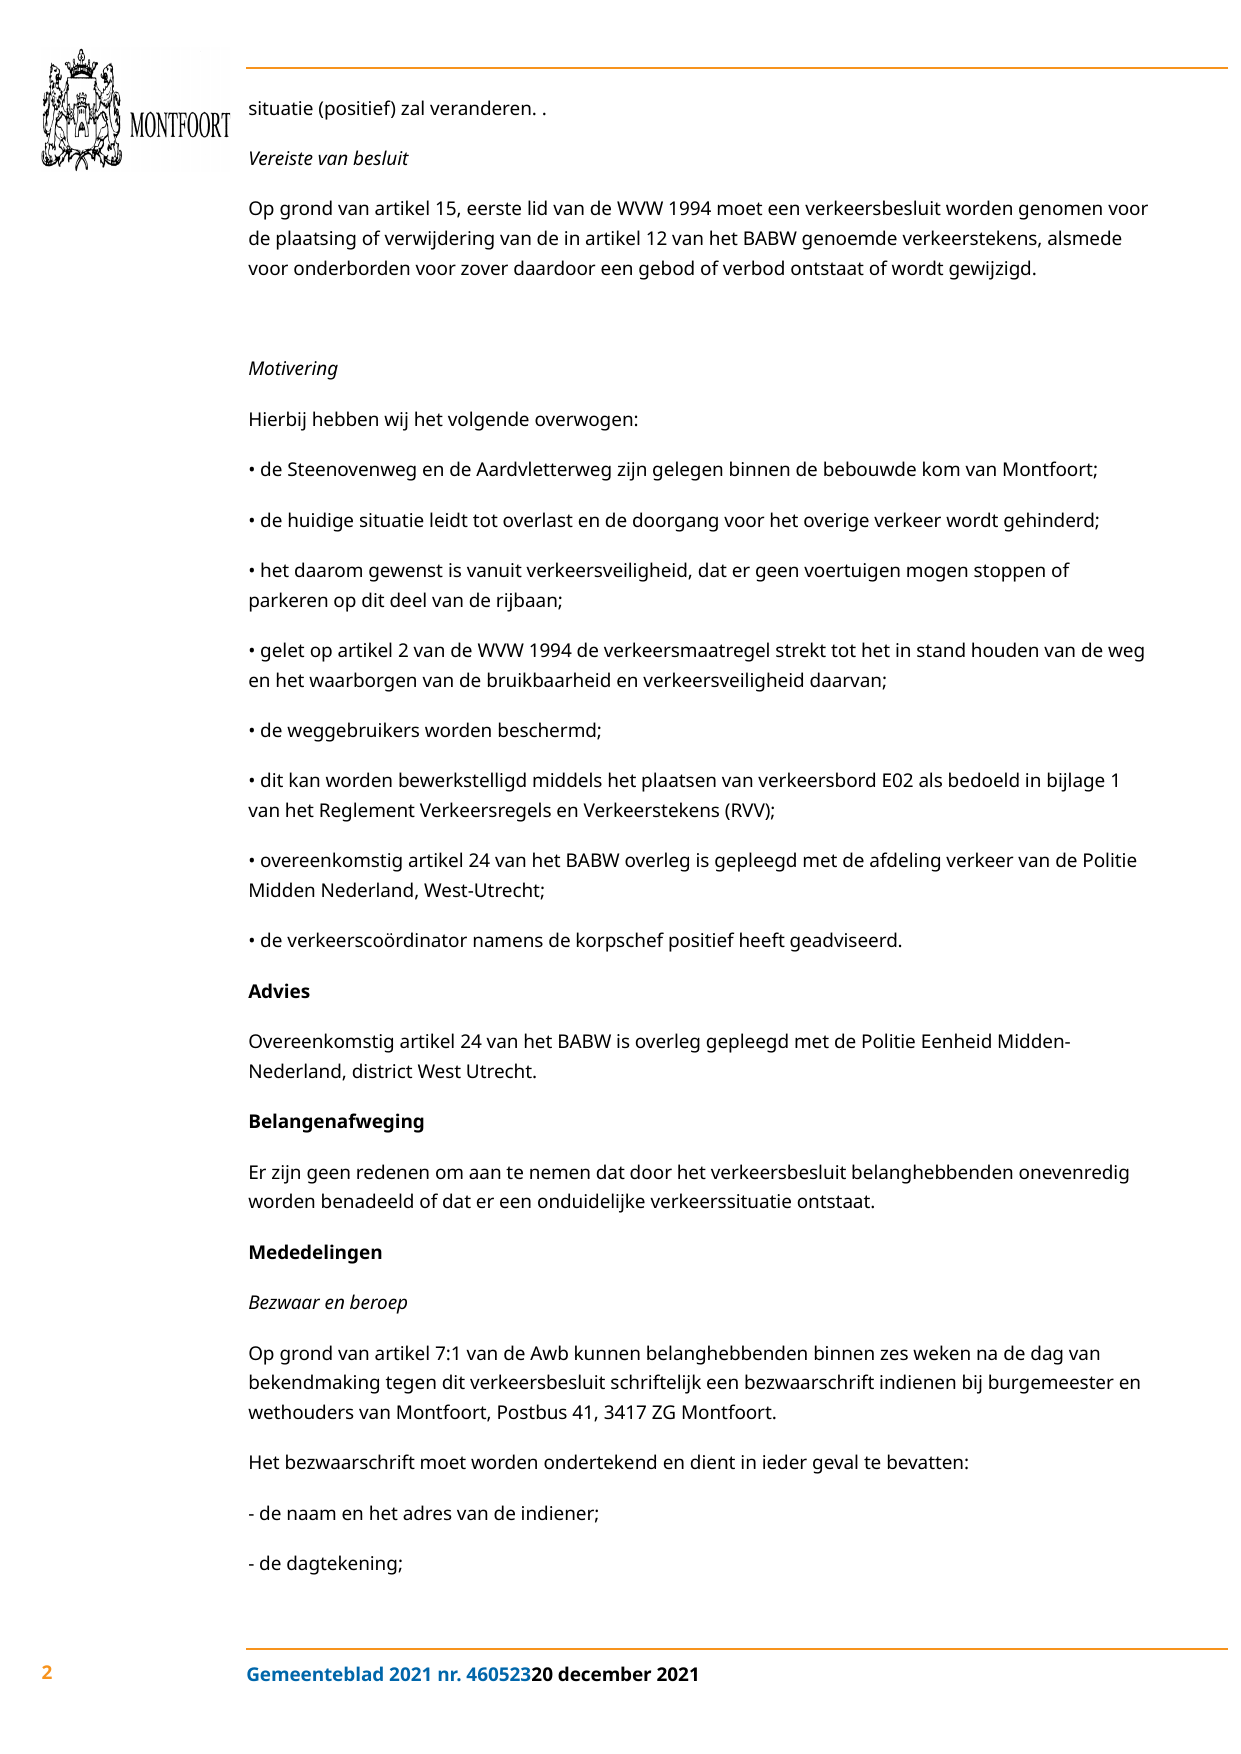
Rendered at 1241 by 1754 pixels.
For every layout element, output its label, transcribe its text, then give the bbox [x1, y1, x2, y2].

text Op grond van artikel 7:1 van de Awb kunnen belanghebbenden binnen zes weken na de dag van bekendmaking tegen dit verkeersbesluit schriftelijk een bezwaarschrift indienen bij burgemeester en wethouders van Montfoort, Postbus 41, 3417 ZG Montfoort. [248, 1340, 1152, 1425]
text situatie (positief) zal veranderen. . [248, 95, 1152, 121]
text Hierbij hebben wij het volgende overwogen: [248, 406, 1152, 432]
text Advies [248, 978, 1152, 1004]
text Vereiste van besluit [248, 145, 1152, 171]
text Op grond van artikel 15, eerste lid van de WVW 1994 moet een verkeersbesluit worden genomen voor de plaatsing of verwijdering van de in artikel 12 van het BABW genoemde verkeerstekens, alsmede voor onderborden voor zover daardoor een gebod of verbod ontstaat of wordt gewijzigd. [248, 196, 1152, 281]
text • gelet op artikel 2 van de WVW 1994 de verkeersmaatregel strekt tot het in stand houden van de weg en het waarborgen van de bruikbaarheid en verkeersveiligheid daarvan; [248, 637, 1152, 693]
text • de huidige situatie leidt tot overlast en de doorgang voor het overige verkeer wordt gehinderd; [248, 507, 1152, 533]
text Belangenafweging [248, 1108, 1152, 1134]
text - de naam en het adres van de indiener; [248, 1500, 1152, 1526]
text Het bezwaarschrift moet worden ondertekend en dient in ieder geval te bevatten: [248, 1449, 1152, 1475]
text - de dagtekening; [248, 1550, 1152, 1576]
text Overeenkomstig artikel 24 van het BABW is overleg gepleegd met de Politie Eenheid Midden-Nederland, district West Utrecht. [248, 1028, 1152, 1084]
text Motivering [248, 356, 1152, 381]
text • de weggebruikers worden beschermd; [248, 717, 1152, 743]
text • de verkeerscoördinator namens de korpschef positief heeft geadviseerd. [248, 928, 1152, 953]
text • overeenkomstig artikel 24 van het BABW overleg is gepleegd met de afdeling verkeer van de Politie Midden Nederland, West-Utrecht; [248, 848, 1152, 903]
text • de Steenovenweg en de Aardvletterweg zijn gelegen binnen de bebouwde kom van Montfoort; [248, 456, 1152, 482]
text Er zijn geen redenen om aan te nemen dat door het verkeersbesluit belanghebbenden onevenredig worden benadeeld of dat er een onduidelijke verkeerssituatie ontstaat. [248, 1159, 1152, 1214]
text • dit kan worden bewerkstelligd middels het plaatsen van verkeersbord E02 als bedoeld in bijlage 1 van het Reglement Verkeersregels en Verkeerstekens (RVV); [248, 768, 1152, 823]
text • het daarom gewenst is vanuit verkeersveiligheid, dat er geen voertuigen mogen stoppen of parkeren op dit deel van de rijbaan; [248, 557, 1152, 613]
picture [41, 47, 231, 172]
text Bezwaar en beroep [248, 1289, 1152, 1315]
text Mededelingen [248, 1239, 1152, 1265]
